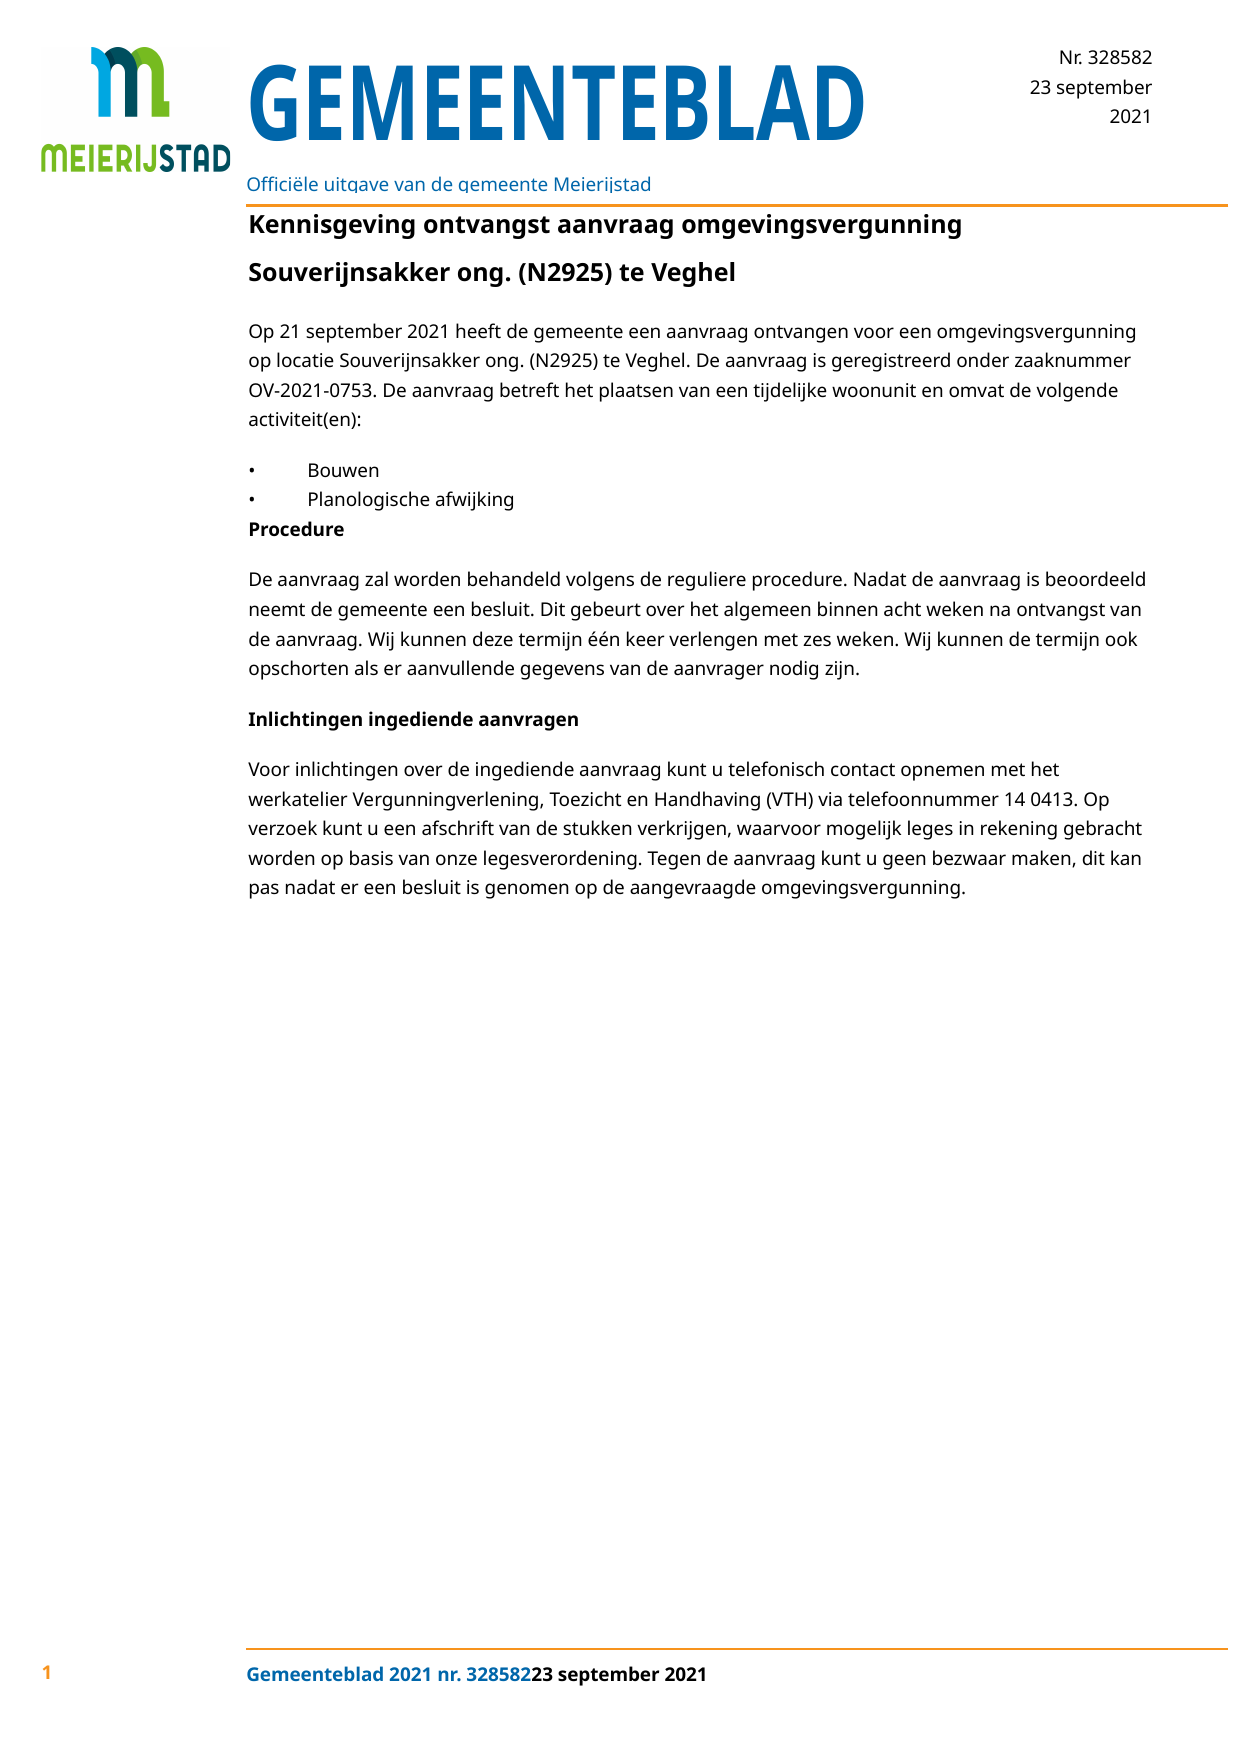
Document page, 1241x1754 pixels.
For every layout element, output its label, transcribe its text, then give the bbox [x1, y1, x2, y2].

text Voor inlichtingen over de ingediende aanvraag kunt u telefonisch contact opnemen met het werkatelier Vergunningverlening, Toezicht en Handhaving (VTH) via telefoonnummer 14 0413. Op verzoek kunt u een afschrift van de stukken verkrijgen, waarvoor mogelijk leges in rekening gebracht worden op basis van onze legesverordening. Tegen de aanvraag kunt u geen bezwaar maken, dit kan pas nadat er een besluit is genomen op de aangevraagde omgevingsvergunning. [248, 756, 1152, 900]
text Kennisgeving ontvangst aanvraag omgevingsvergunning Souverijnsakker ong. (N2925) te Veghel [248, 207, 1152, 288]
picture [41, 47, 231, 172]
text Op 21 september 2021 heeft de gemeente een aanvraag ontvangen voor een omgevingsvergunning op locatie Souverijnsakker ong. (N2925) te Veghel. De aanvraag is geregistreerd onder zaaknummer OV-2021-0753. De aanvraag betreft het plaatsen van een tijdelijke woonunit en omvat de volgende activiteit(en): [248, 318, 1152, 432]
text Procedure [248, 516, 1152, 542]
list Planologische afwijking [248, 487, 1152, 512]
text De aanvraag zal worden behandeld volgens de reguliere procedure. Nadat de aanvraag is beoordeeld neemt de gemeente een besluit. Dit gebeurt over het algemeen binnen acht weken na ontvangst van de aanvraag. Wij kunnen deze termijn één keer verlengen met zes weken. Wij kunnen de termijn ook opschorten als er aanvullende gegevens van de aanvrager nodig zijn. [248, 567, 1152, 681]
text Inlichtingen ingediende aanvragen [248, 706, 1152, 732]
list Bouwen [248, 457, 1152, 483]
